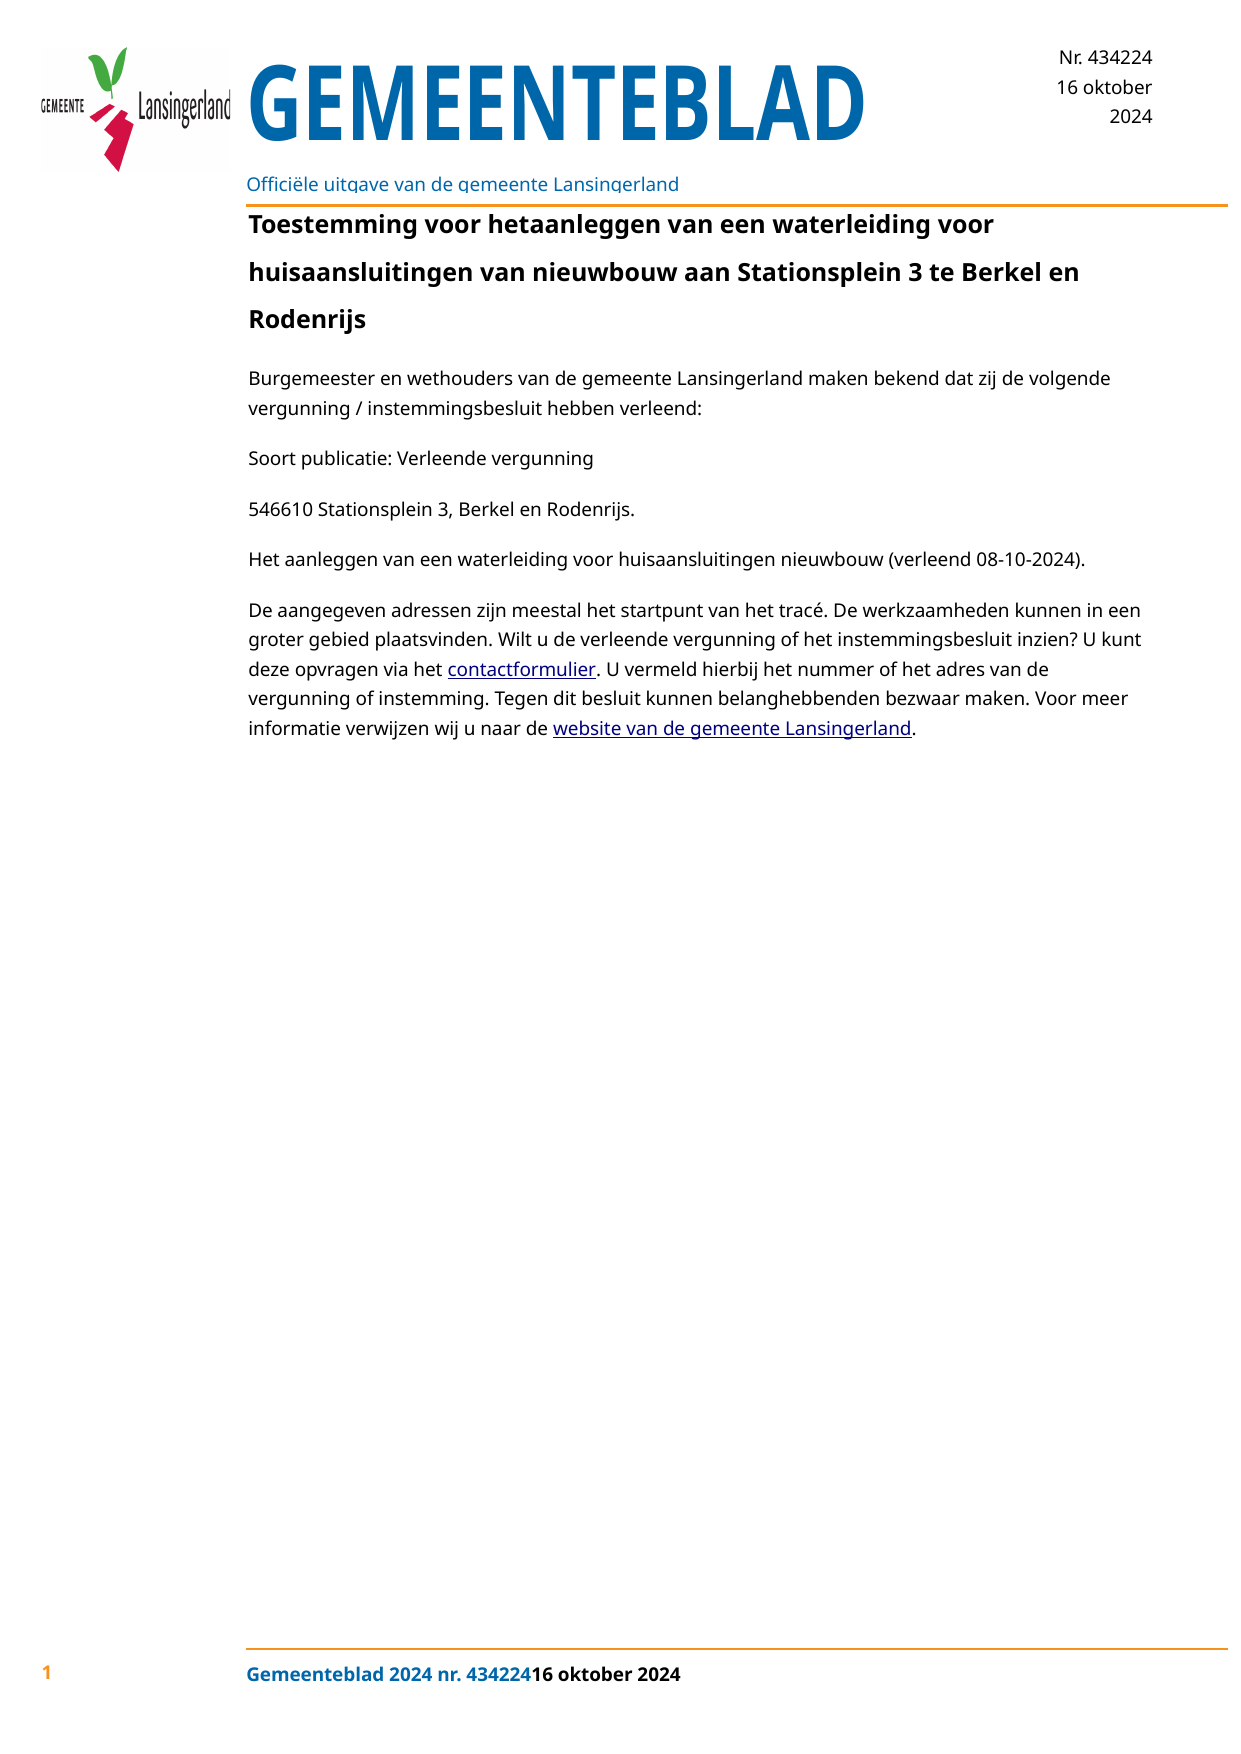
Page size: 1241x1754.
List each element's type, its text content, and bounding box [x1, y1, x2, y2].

text Burgemeester en wethouders van de gemeente Lansingerland maken bekend dat zij de volgende vergunning / instemmingsbesluit hebben verleend: [248, 366, 1152, 421]
text Toestemming voor hetaanleggen van een waterleiding voor huisaansluitingen van nieuwbouw aan Stationsplein 3 te Berkel en Rodenrijs [248, 207, 1152, 336]
text De aangegeven adressen zijn meestal het startpunt van het tracé. De werkzaamheden kunnen in een groter gebied plaatsvinden. Wilt u de verleende vergunning of het instemmingsbesluit inzien? U kunt deze opvragen via het contactformulier. U vermeld hierbij het nummer of het adres van de vergunning of instemming. Tegen dit besluit kunnen belanghebbenden bezwaar maken. Voor meer informatie verwijzen wij u naar de website van de gemeente Lansingerland. [248, 597, 1152, 741]
picture [41, 47, 231, 172]
text Het aanleggen van een waterleiding voor huisaansluitingen nieuwbouw (verleend 08-10-2024). [248, 546, 1152, 572]
text Soort publicatie: Verleende vergunning [248, 446, 1152, 471]
text 546610 Stationsplein 3, Berkel en Rodenrijs. [248, 496, 1152, 522]
